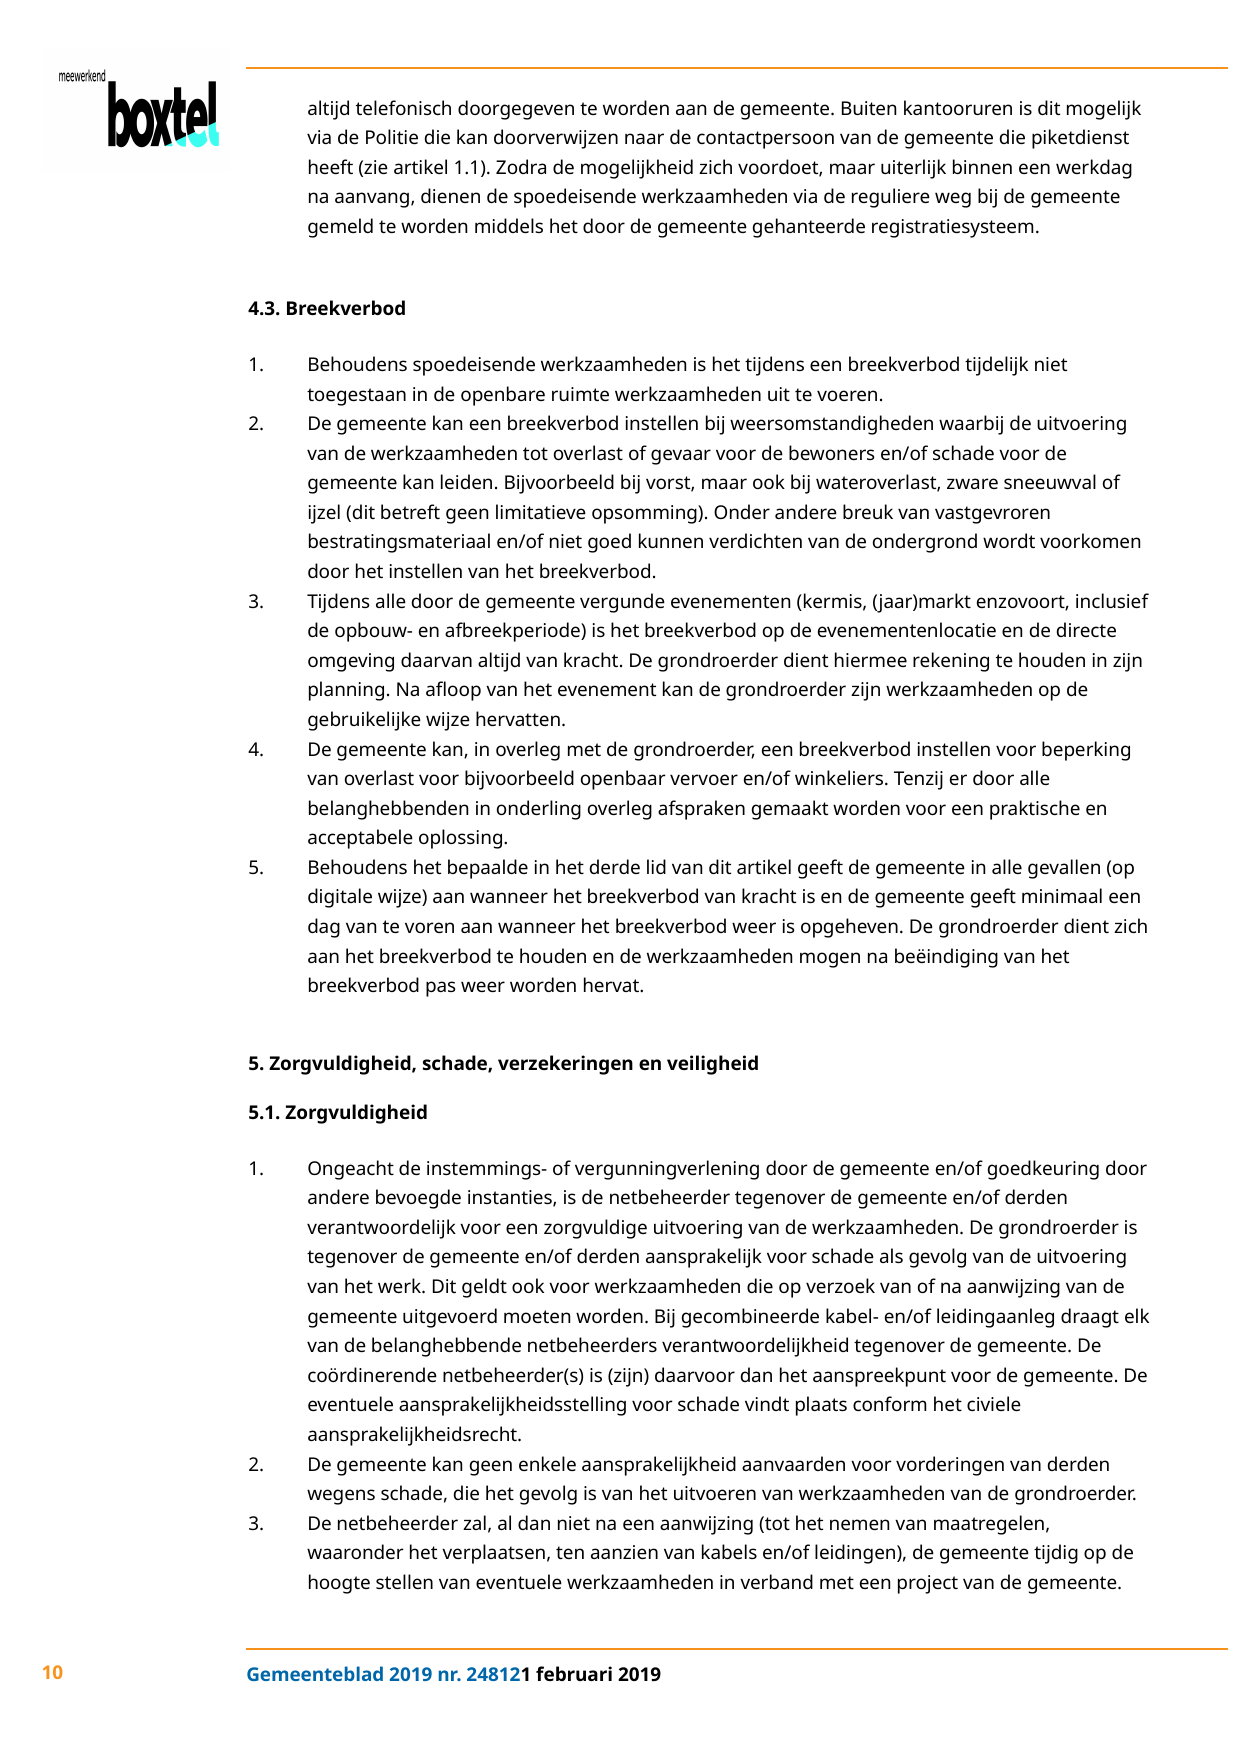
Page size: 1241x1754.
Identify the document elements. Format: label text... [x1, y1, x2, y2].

list Behoudens spoedeisende werkzaamheden is het tijdens een breekverbod tijdelijk niet toegestaan in de openbare ruimte werkzaamheden uit te voeren. [248, 351, 1152, 406]
list De gemeente kan geen enkele aansprakelijkheid aanvaarden voor vorderingen van derden wegens schade, die het gevolg is van het uitvoeren van werkzaamheden van de grondroerder. [248, 1451, 1152, 1506]
list Behoudens het bepaalde in het derde lid van dit artikel geeft de gemeente in alle gevallen (op digitale wijze) aan wanneer het breekverbod van kracht is en de gemeente geeft minimaal een dag van te voren aan wanneer het breekverbod weer is opgeheven. De grondroerder dient zich aan het breekverbod te houden en de werkzaamheden mogen na beëindiging van het breekverbod pas weer worden hervat. [248, 854, 1152, 998]
text 5. Zorgvuldigheid, schade, verzekeringen en veiligheid [248, 1048, 1152, 1076]
list De gemeente kan een breekverbod instellen bij weersomstandigheden waarbij de uitvoering van de werkzaamheden tot overlast of gevaar voor de bewoners en/of schade voor de gemeente kan leiden. Bijvoorbeeld bij vorst, maar ook bij wateroverlast, zware sneeuwval of ijzel (dit betreft geen limitatieve opsomming). Onder andere breuk van vastgevroren bestratingsmateriaal en/of niet goed kunnen verdichten van de ondergrond wordt voorkomen door het instellen van het breekverbod. [248, 410, 1152, 584]
list altijd telefonisch doorgegeven te worden aan de gemeente. Buiten kantooruren is dit mogelijk via de Politie die kan doorverwijzen naar de contactpersoon van de gemeente die piketdienst heeft (zie artikel 1.1). Zodra de mogelijkheid zich voordoet, maar uiterlijk binnen een werkdag na aanvang, dienen de spoedeisende werkzaamheden via de reguliere weg bij de gemeente gemeld te worden middels het door de gemeente gehanteerde registratiesysteem. [248, 95, 1152, 239]
picture [41, 47, 231, 172]
text 4.3. Breekverbod [248, 293, 1152, 322]
text 5.1. Zorgvuldigheid [248, 1097, 1152, 1125]
list De gemeente kan, in overleg met de grondroerder, een breekverbod instellen voor beperking van overlast voor bijvoorbeeld openbaar vervoer en/of winkeliers. Tenzij er door alle belanghebbenden in onderling overleg afspraken gemaakt worden voor een praktische en acceptabele oplossing. [248, 736, 1152, 850]
list Ongeacht de instemmings- of vergunningverlening door de gemeente en/of goedkeuring door andere bevoegde instanties, is de netbeheerder tegenover de gemeente en/of derden verantwoordelijk voor een zorgvuldige uitvoering van de werkzaamheden. De grondroerder is tegenover de gemeente en/of derden aansprakelijk voor schade als gevolg van de uitvoering van het werk. Dit geldt ook voor werkzaamheden die op verzoek van of na aanwijzing van de gemeente uitgevoerd moeten worden. Bij gecombineerde kabel- en/of leidingaanleg draagt elk van de belanghebbende netbeheerders verantwoordelijkheid tegenover de gemeente. De coördinerende netbeheerder(s) is (zijn) daarvoor dan het aanspreekpunt voor de gemeente. De eventuele aansprakelijkheidsstelling voor schade vindt plaats conform het civiele aansprakelijkheidsrecht. [248, 1155, 1152, 1447]
list De netbeheerder zal, al dan niet na een aanwijzing (tot het nemen van maatregelen, waaronder het verplaatsen, ten aanzien van kabels en/of leidingen), de gemeente tijdig op de hoogte stellen van eventuele werkzaamheden in verband met een project van de gemeente. [248, 1510, 1152, 1595]
list Tijdens alle door de gemeente vergunde evenementen (kermis, (jaar)markt enzovoort, inclusief de opbouw- en afbreekperiode) is het breekverbod op de evenementenlocatie en de directe omgeving daarvan altijd van kracht. De grondroerder dient hiermee rekening te houden in zijn planning. Na afloop van het evenement kan de grondroerder zijn werkzaamheden op de gebruikelijke wijze hervatten. [248, 588, 1152, 732]
